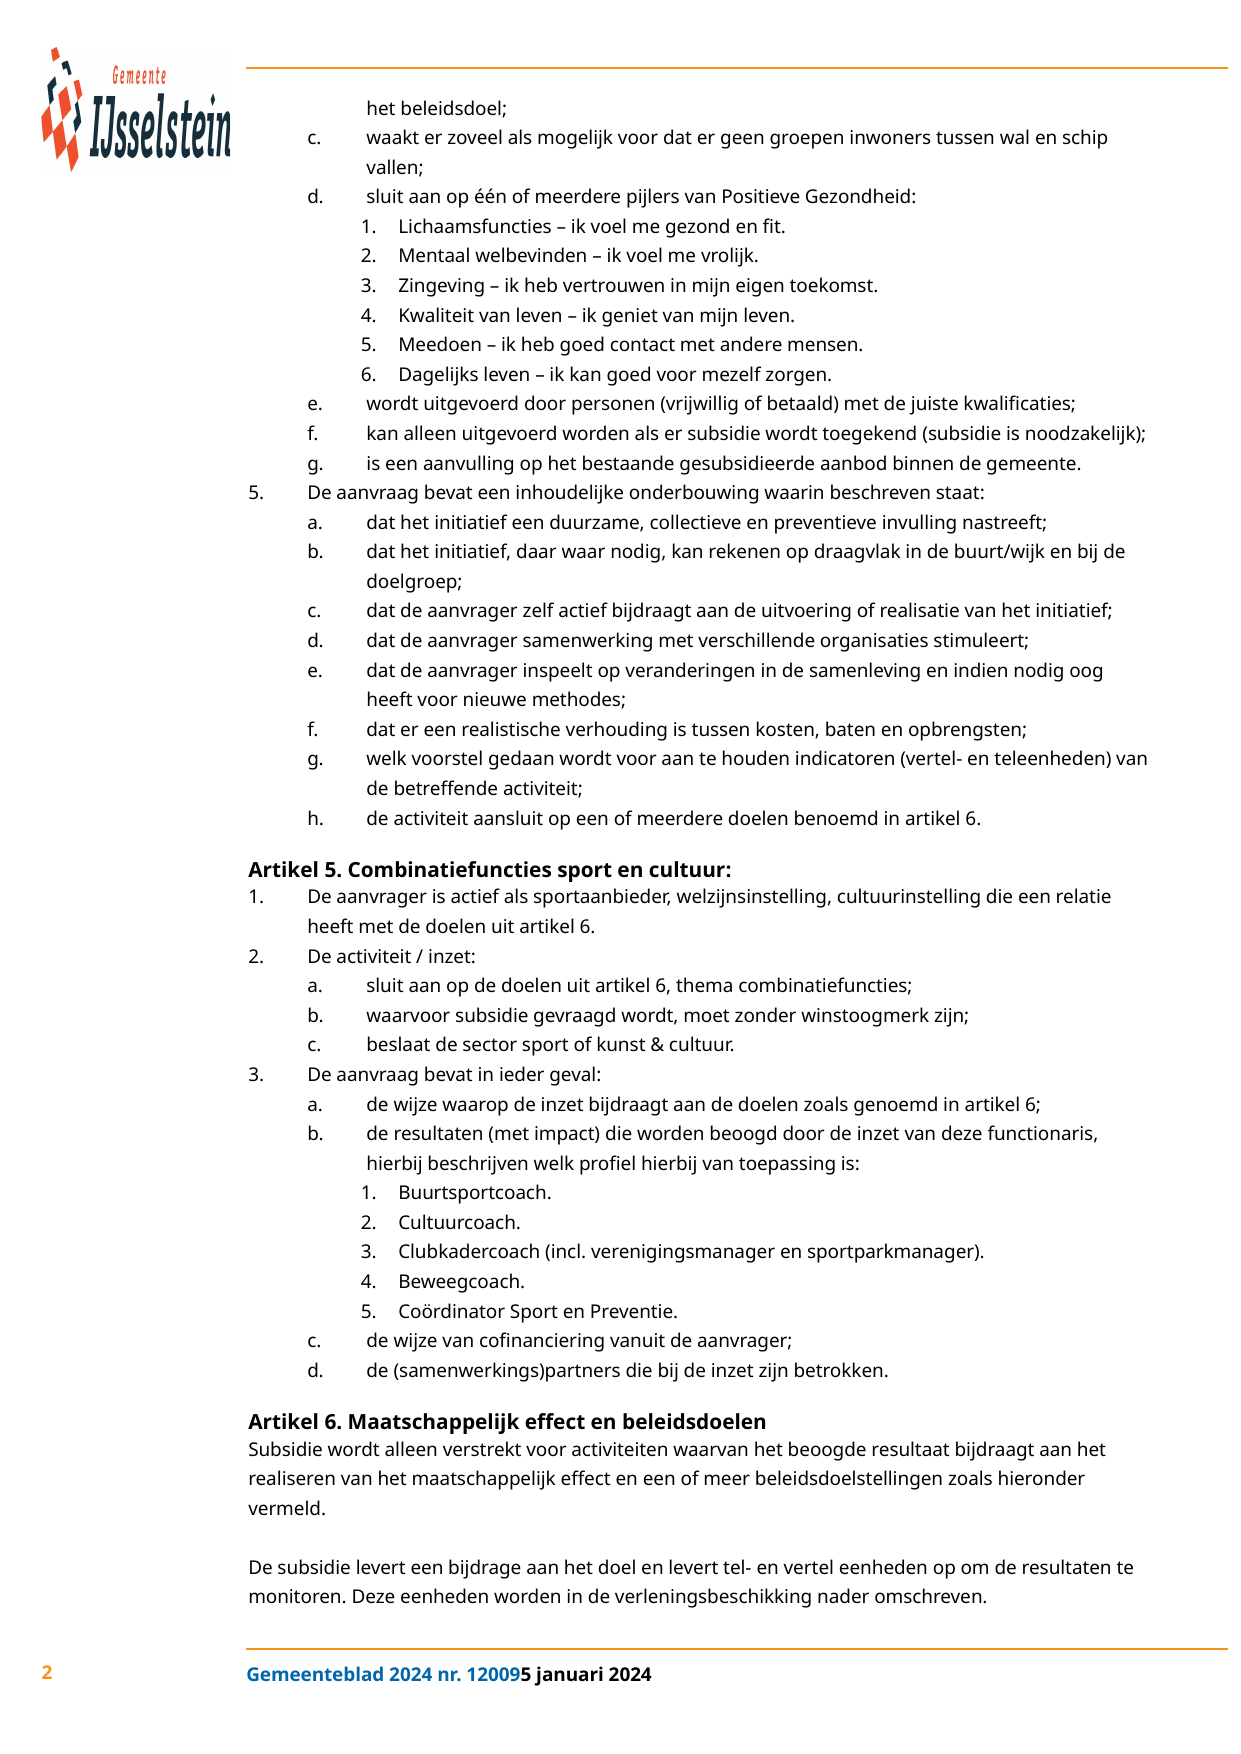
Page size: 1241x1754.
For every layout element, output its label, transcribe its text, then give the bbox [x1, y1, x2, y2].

list sluit aan op één of meerdere pijlers van Positieve Gezondheid: [307, 183, 1152, 209]
list het beleidsdoel; [307, 95, 1152, 121]
list welk voorstel gedaan wordt voor aan te houden indicatoren (vertel- en teleenheden) van de betreffende activiteit; [307, 746, 1152, 801]
list de wijze waarop de inzet bijdraagt aan de doelen zoals genoemd in artikel 6; [307, 1091, 1152, 1116]
list dat de aanvrager zelf actief bijdraagt aan de uitvoering of realisatie van het initiatief; [307, 598, 1152, 623]
text Subsidie wordt alleen verstrekt voor activiteiten waarvan het beoogde resultaat bijdraagt aan het realiseren van het maatschappelijk effect en een of meer beleidsdoelstellingen zoals hieronder vermeld. [248, 1436, 1152, 1521]
list beslaat de sector sport of kunst & cultuur. [307, 1032, 1152, 1057]
list Buurtsportcoach. [361, 1179, 1152, 1205]
list de (samenwerkings)partners die bij de inzet zijn betrokken. [307, 1357, 1152, 1383]
list wordt uitgevoerd door personen (vrijwillig of betaald) met de juiste kwalificaties; [307, 391, 1152, 416]
list dat het initiatief, daar waar nodig, kan rekenen op draagvlak in de buurt/wijk en bij de doelgroep; [307, 538, 1152, 594]
list is een aanvulling op het bestaande gesubsidieerde aanbod binnen de gemeente. [307, 450, 1152, 476]
list dat de aanvrager inspeelt op veranderingen in de samenleving en indien nodig oog heeft voor nieuwe methodes; [307, 657, 1152, 712]
list de resultaten (met impact) die worden beoogd door de inzet van deze functionaris, hierbij beschrijven welk profiel hierbij van toepassing is: [307, 1120, 1152, 1176]
list de wijze van cofinanciering vanuit de aanvrager; [307, 1327, 1152, 1353]
text Artikel 5. Combinatiefuncties sport en cultuur: [248, 855, 1152, 884]
list dat er een realistische verhouding is tussen kosten, baten en opbrengsten; [307, 716, 1152, 742]
list Meedoen – ik heb goed contact met andere mensen. [361, 331, 1152, 357]
list De aanvrager is actief als sportaanbieder, welzijnsinstelling, cultuurinstelling die een relatie heeft met de doelen uit artikel 6. [248, 884, 1152, 939]
list dat de aanvrager samenwerking met verschillende organisaties stimuleert; [307, 627, 1152, 653]
list Beweegcoach. [361, 1268, 1152, 1294]
list Dagelijks leven – ik kan goed voor mezelf zorgen. [361, 361, 1152, 387]
list kan alleen uitgevoerd worden als er subsidie wordt toegekend (subsidie is noodzakelijk); [307, 420, 1152, 446]
list De activiteit / inzet: [248, 943, 1152, 968]
list de activiteit aansluit op een of meerdere doelen benoemd in artikel 6. [307, 805, 1152, 831]
list Lichaamsfuncties – ik voel me gezond en fit. [361, 213, 1152, 239]
text Artikel 6. Maatschappelijk effect en beleidsdoelen [248, 1407, 1152, 1436]
list Clubkadercoach (incl. verenigingsmanager en sportparkmanager). [361, 1239, 1152, 1264]
list Coördinator Sport en Preventie. [361, 1298, 1152, 1323]
list De aanvraag bevat in ieder geval: [248, 1061, 1152, 1087]
text De subsidie levert een bijdrage aan het doel en levert tel- en vertel eenheden op om de resultaten te monitoren. Deze eenheden worden in de verleningsbeschikking nader omschreven. [248, 1554, 1152, 1609]
list sluit aan op de doelen uit artikel 6, thema combinatiefuncties; [307, 972, 1152, 998]
list waarvoor subsidie gevraagd wordt, moet zonder winstoogmerk zijn; [307, 1002, 1152, 1028]
list waakt er zoveel als mogelijk voor dat er geen groepen inwoners tussen wal en schip vallen; [307, 124, 1152, 180]
list dat het initiatief een duurzame, collectieve en preventieve invulling nastreeft; [307, 509, 1152, 535]
list Cultuurcoach. [361, 1209, 1152, 1235]
list Mentaal welbevinden – ik voel me vrolijk. [361, 243, 1152, 268]
picture [41, 47, 231, 172]
list De aanvraag bevat een inhoudelijke onderbouwing waarin beschreven staat: [248, 479, 1152, 505]
list Kwaliteit van leven – ik geniet van mijn leven. [361, 302, 1152, 328]
list Zingeving – ik heb vertrouwen in mijn eigen toekomst. [361, 272, 1152, 298]
